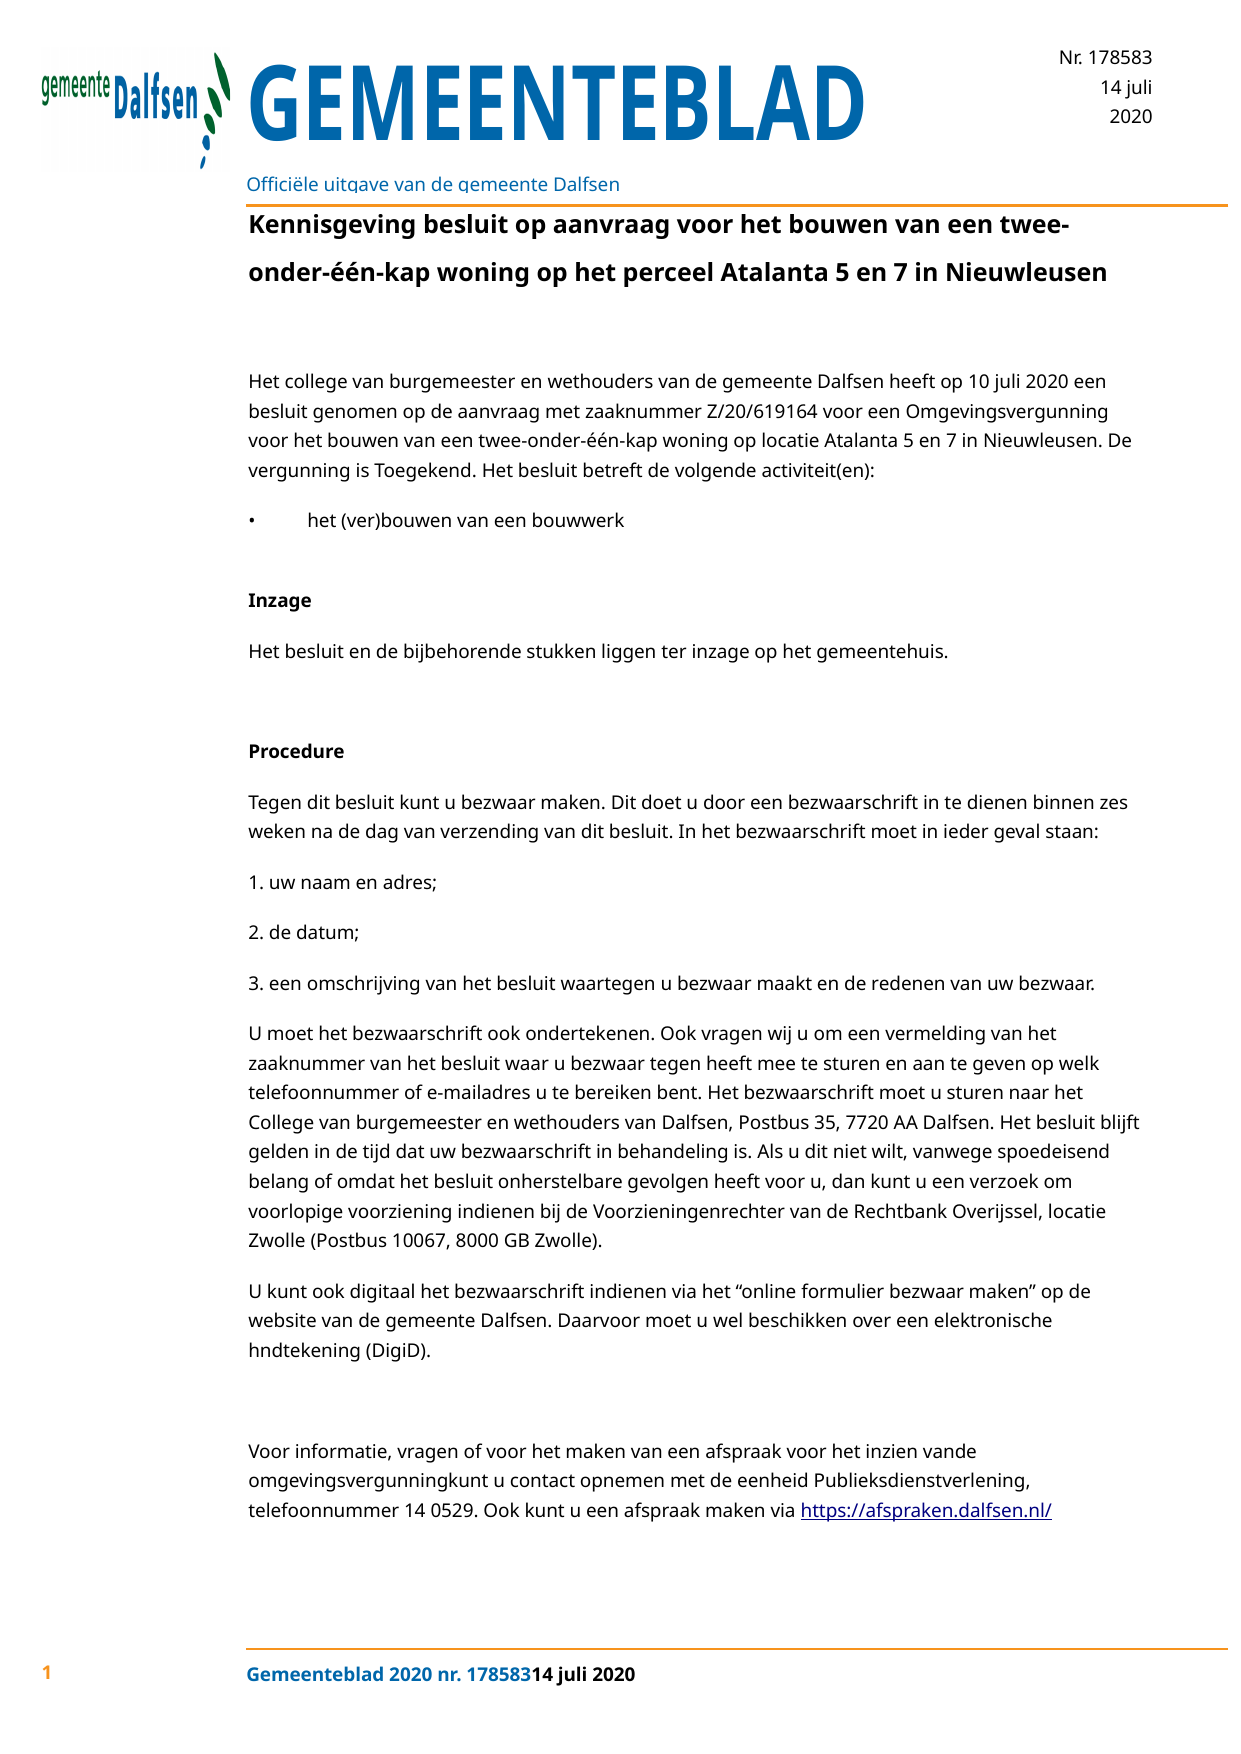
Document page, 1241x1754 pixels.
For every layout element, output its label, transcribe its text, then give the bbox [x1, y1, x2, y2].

text 1. uw naam en adres; [248, 869, 1152, 895]
text Tegen dit besluit kunt u bezwaar maken. Dit doet u door een bezwaarschrift in te dienen binnen zes weken na de dag van verzending van dit besluit. In het bezwaarschrift moet in ieder geval staan: [248, 789, 1152, 844]
text U moet het bezwaarschrift ook ondertekenen. Ook vragen wij u om een vermelding van het zaaknummer van het besluit waar u bezwaar tegen heeft mee te sturen en aan te geven op welk telefoonnummer of e-mailadres u te bereiken bent. Het bezwaarschrift moet u sturen naar het College van burgemeester en wethouders van Dalfsen, Postbus 35, 7720 AA Dalfsen. Het besluit blijft gelden in de tijd dat uw bezwaarschrift in behandeling is. Als u dit niet wilt, vanwege spoedeisend belang of omdat het besluit onherstelbare gevolgen heeft voor u, dan kunt u een verzoek om voorlopige voorziening indienen bij de Voorzieningenrechter van de Rechtbank Overijssel, locatie Zwolle (Postbus 10067, 8000 GB Zwolle). [248, 1020, 1152, 1253]
text Het besluit en de bijbehorende stukken liggen ter inzage op het gemeentehuis. [248, 638, 1152, 664]
text U kunt ook digitaal het bezwaarschrift indienen via het “online formulier bezwaar maken” op de website van de gemeente Dalfsen. Daarvoor moet u wel beschikken over een elektronische hndtekening (DigiD). [248, 1278, 1152, 1363]
text Kennisgeving besluit op aanvraag voor het bouwen van een twee-onder-één-kap woning op het perceel Atalanta 5 en 7 in Nieuwleusen [248, 207, 1152, 288]
text Inzage [248, 587, 1152, 613]
list het (ver)bouwen van een bouwwerk [248, 507, 1152, 533]
text 2. de datum; [248, 919, 1152, 945]
text Het college van burgemeester en wethouders van de gemeente Dalfsen heeft op 10 juli 2020 een besluit genomen op de aanvraag met zaaknummer Z/20/619164 voor een Omgevingsvergunning voor het bouwen van een twee-onder-één-kap woning op locatie Atalanta 5 en 7 in Nieuwleusen. De vergunning is Toegekend. Het besluit betreft de volgende activiteit(en): [248, 368, 1152, 483]
text Procedure [248, 739, 1152, 764]
picture [41, 47, 231, 172]
text Voor informatie, vragen of voor het maken van een afspraak voor het inzien vande omgevingsvergunningkunt u contact opnemen met de eenheid Publieksdienstverlening, telefoonnummer 14 0529. Ook kunt u een afspraak maken via https://afspraken.dalfsen.nl/ [248, 1438, 1152, 1523]
text 3. een omschrijving van het besluit waartegen u bezwaar maakt en de redenen van uw bezwaar. [248, 970, 1152, 996]
